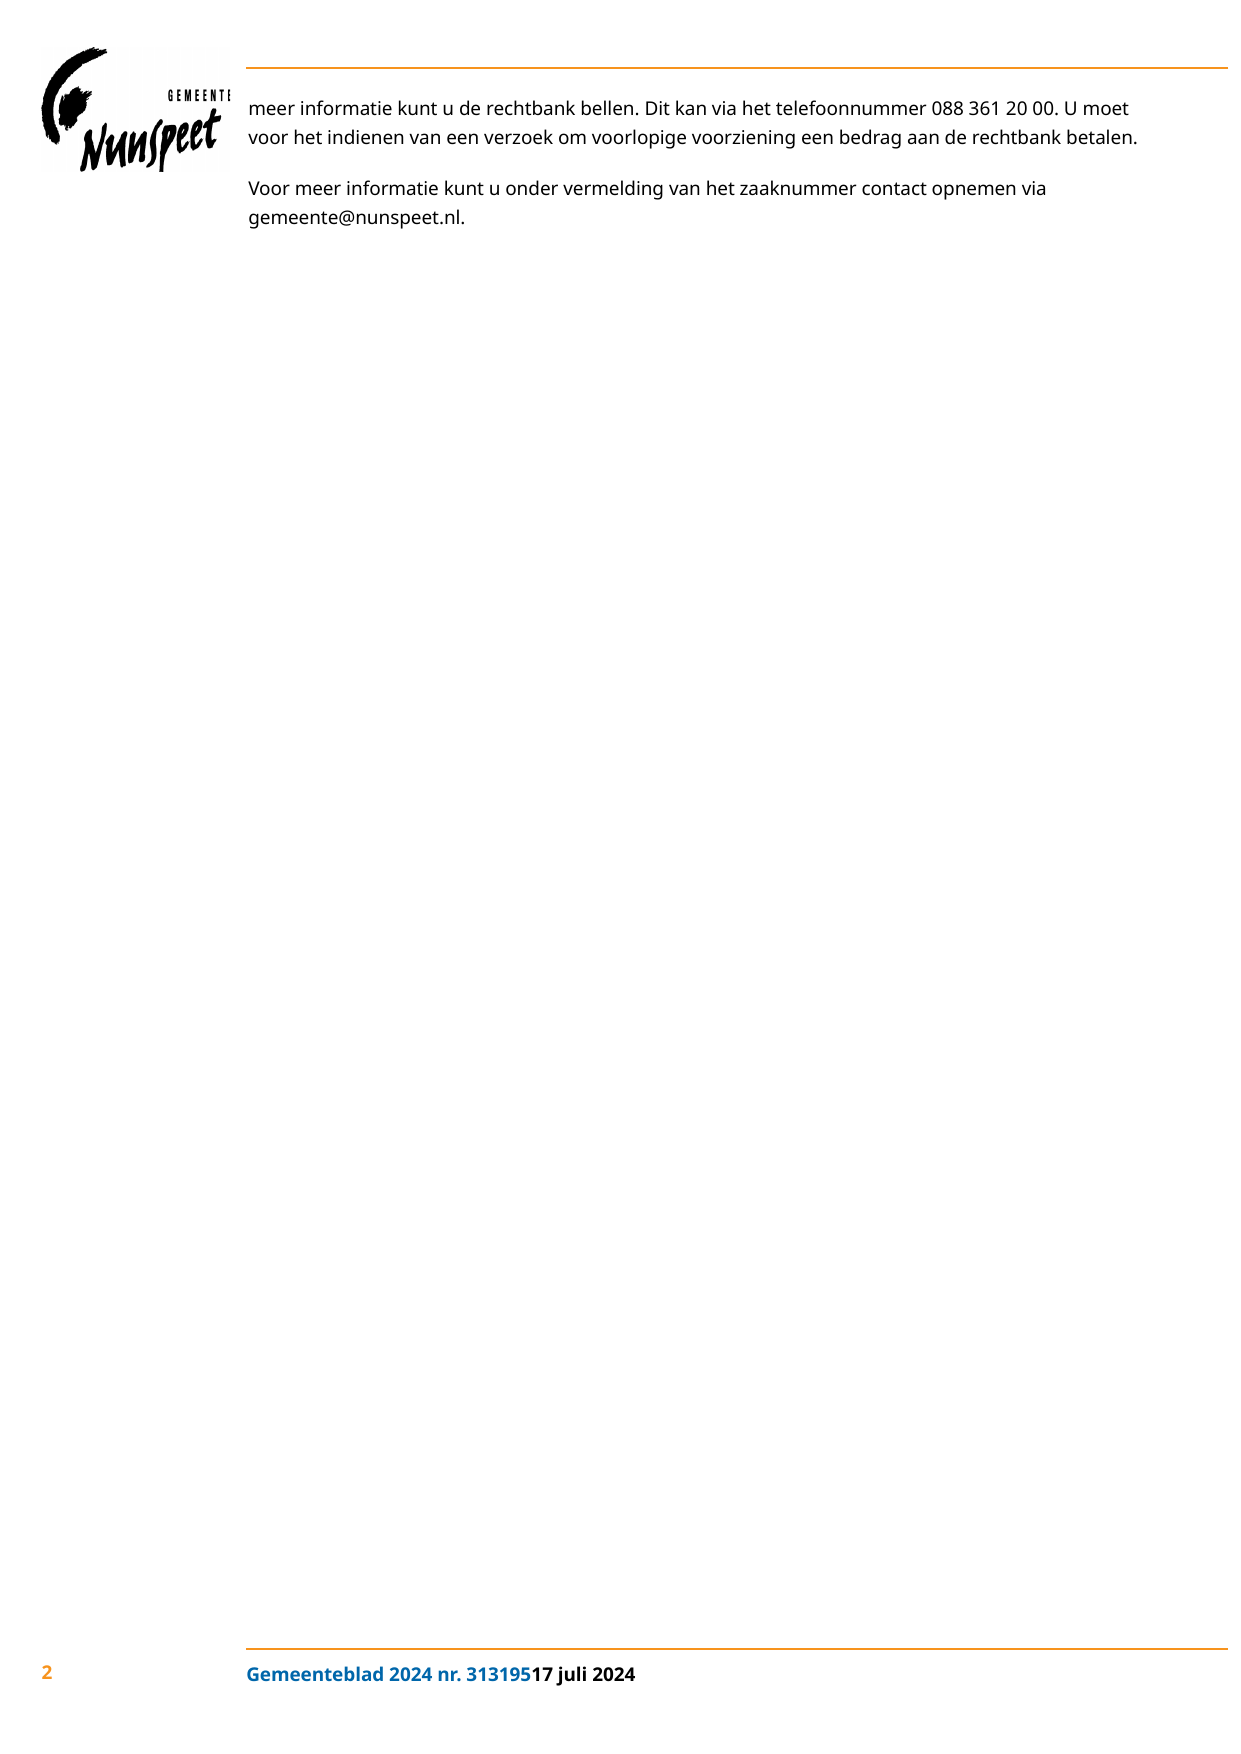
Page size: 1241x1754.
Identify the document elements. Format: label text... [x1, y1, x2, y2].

text Voor meer informatie kunt u onder vermelding van het zaaknummer contact opnemen via gemeente@nunspeet.nl. [248, 175, 1152, 230]
text meer informatie kunt u de rechtbank bellen. Dit kan via het telefoonnummer 088 361 20 00. U moet voor het indienen van een verzoek om voorlopige voorziening een bedrag aan de rechtbank betalen. [248, 95, 1152, 150]
picture [41, 47, 231, 172]
